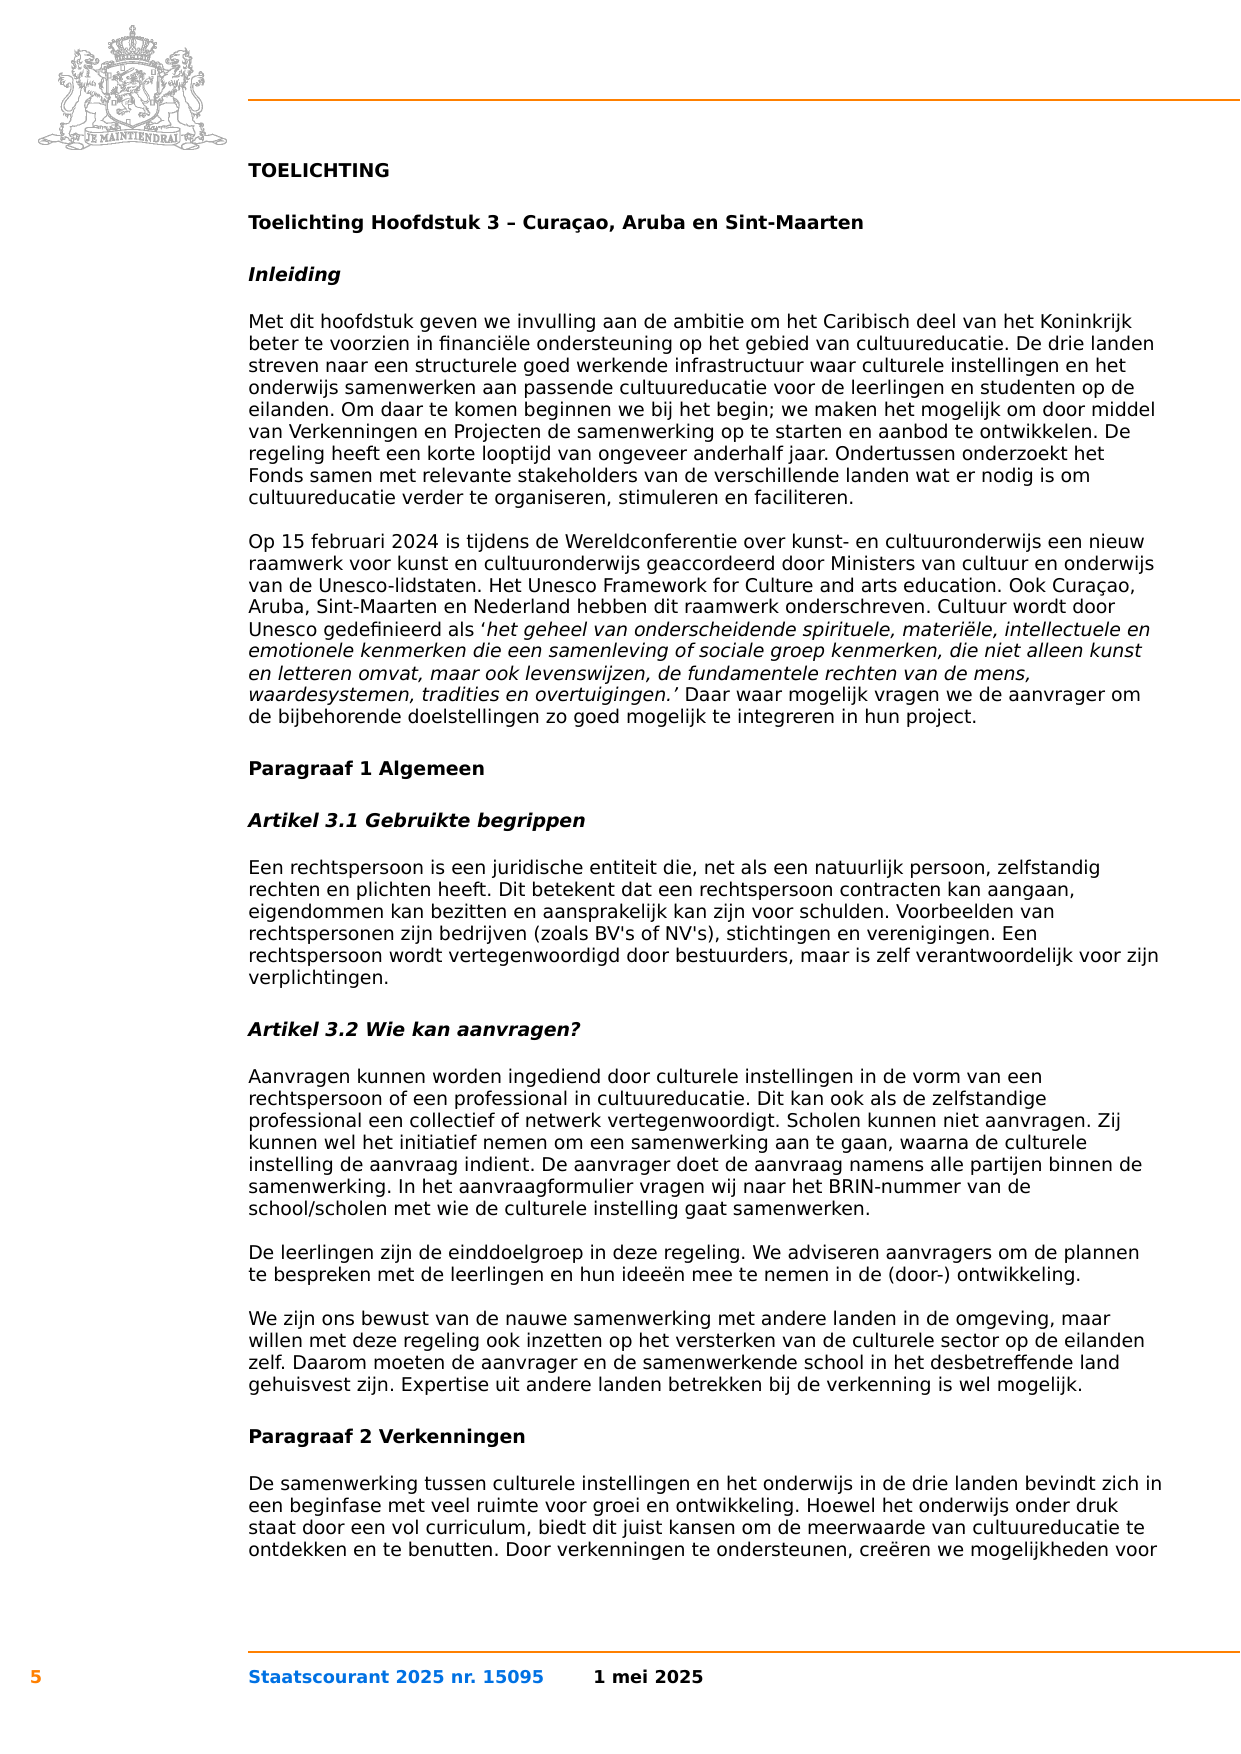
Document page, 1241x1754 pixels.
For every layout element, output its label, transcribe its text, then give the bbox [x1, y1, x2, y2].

text Aanvragen kunnen worden ingediend door culturele instellingen in de vorm van een rechtspersoon of een professional in cultuureducatie. Dit kan ook als de zelfstandige professional een collectief of netwerk vertegenwoordigt. Scholen kunnen niet aanvragen. Zij kunnen wel het initiatief nemen om een samenwerking aan te gaan, waarna de culturele instelling de aanvraag indient. De aanvrager doet de aanvraag namens alle partijen binnen de samenwerking. In het aanvraagformulier vragen wij naar het BRIN-nummer van de school/scholen met wie de culturele instelling gaat samenwerken. [248, 1066, 1163, 1220]
subtitle Toelichting Hoofdstuk 3 – Curaçao, Aruba en Sint-Maarten [248, 212, 1163, 234]
text Een rechtspersoon is een juridische entiteit die, net als een natuurlijk persoon, zelfstandig rechten en plichten heeft. Dit betekent dat een rechtspersoon contracten kan aangaan, eigendommen kan bezitten en aansprakelijk kan zijn voor schulden. Voorbeelden van rechtspersonen zijn bedrijven (zoals BV's of NV's), stichtingen en verenigingen. Een rechtspersoon wordt vertegenwoordigd door bestuurders, maar is zelf verantwoordelijk voor zijn verplichtingen. [248, 857, 1163, 989]
picture [38, 25, 227, 150]
subtitle Artikel 3.1 Gebruikte begrippen [248, 810, 1163, 832]
text We zijn ons bewust van de nauwe samenwerking met andere landen in de omgeving, maar willen met deze regeling ook inzetten op het versterken van de culturele sector op de eilanden zelf. Daarom moeten de aanvrager en de samenwerkende school in het desbetreffende land gehuisvest zijn. Expertise uit andere landen betrekken bij de verkenning is wel mogelijk. [248, 1308, 1163, 1396]
text De samenwerking tussen culturele instellingen en het onderwijs in de drie landen bevindt zich in een beginfase met veel ruimte voor groei en ontwikkeling. Hoewel het onderwijs onder druk staat door een vol curriculum, biedt dit juist kansen om de meerwaarde van cultuureducatie te ontdekken en te benutten. Door verkenningen te ondersteunen, creëren we mogelijkheden voor [248, 1473, 1163, 1561]
subtitle Artikel 3.2 Wie kan aanvragen? [248, 1019, 1163, 1041]
text Met dit hoofdstuk geven we invulling aan de ambitie om het Caribisch deel van het Koninkrijk beter te voorzien in financiële ondersteuning op het gebied van cultuureducatie. De drie landen streven naar een structurele goed werkende infrastructuur waar culturele instellingen en het onderwijs samenwerken aan passende cultuureducatie voor de leerlingen en studenten op de eilanden. Om daar te komen beginnen we bij het begin; we maken het mogelijk om door middel van Verkenningen en Projecten de samenwerking op te starten en aanbod te ontwikkelen. De regeling heeft een korte looptijd van ongeveer anderhalf jaar. Ondertussen onderzoekt het Fonds samen met relevante stakeholders van de verschillende landen wat er nodig is om cultuureducatie verder te organiseren, stimuleren en faciliteren. [248, 311, 1163, 509]
text De leerlingen zijn de einddoelgroep in deze regeling. We adviseren aanvragers om de plannen te bespreken met de leerlingen en hun ideeën mee te nemen in de (door-) ontwikkeling. [248, 1242, 1163, 1286]
subtitle Inleiding [248, 264, 1163, 286]
text Op 15 februari 2024 is tijdens de Wereldconferentie over kunst- en cultuuronderwijs een nieuw raamwerk voor kunst en cultuuronderwijs geaccordeerd door Ministers van cultuur en onderwijs van de Unesco-lidstaten. Het Unesco Framework for Culture and arts education. Ook Curaçao, Aruba, Sint-Maarten en Nederland hebben dit raamwerk onderschreven. Cultuur wordt door Unesco gedefinieerd als ‘het geheel van onderscheidende spirituele, materiële, intellectuele en emotionele kenmerken die een samenleving of sociale groep kenmerken, die niet alleen kunst en letteren omvat, maar ook levenswijzen, de fundamentele rechten van de mens, waardesystemen, tradities en overtuigingen.’ Daar waar mogelijk vragen we de aanvrager om de bijbehorende doelstellingen zo goed mogelijk te integreren in hun project. [248, 531, 1163, 728]
subtitle Paragraaf 2 Verkenningen [248, 1426, 1163, 1448]
subtitle TOELICHTING [248, 160, 1163, 182]
subtitle Paragraaf 1 Algemeen [248, 758, 1163, 780]
